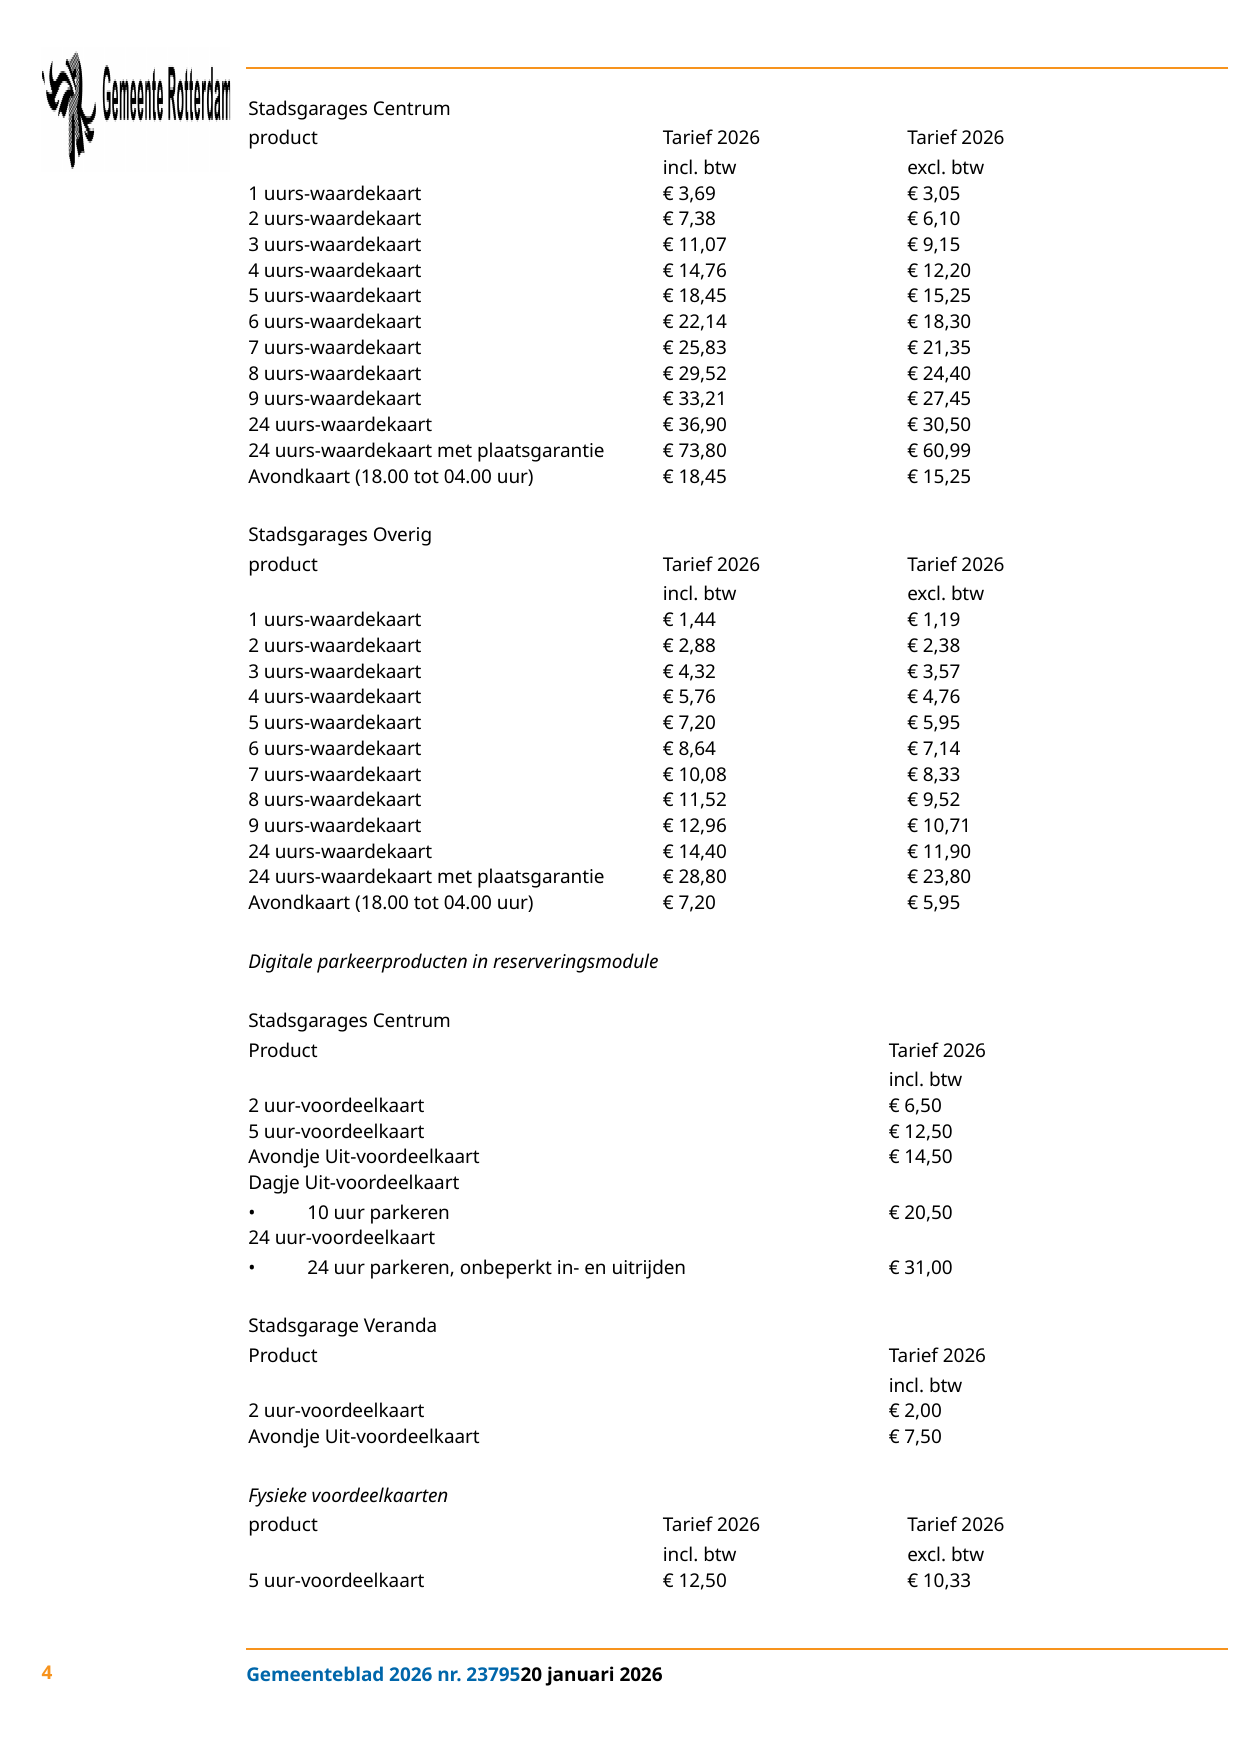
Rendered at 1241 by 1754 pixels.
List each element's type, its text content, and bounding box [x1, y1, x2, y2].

table_cell € 27,45 [907, 386, 1152, 411]
table_cell 6 uurs-waardekaart [248, 309, 663, 334]
table_header product [248, 1512, 663, 1567]
table_cell 4 uurs-waardekaart [248, 257, 663, 283]
table_header Tarief 2026 incl. btw [889, 1343, 1152, 1398]
table_cell € 2,00 [889, 1398, 1152, 1423]
table_cell 3 uurs-waardekaart [248, 658, 663, 683]
table_cell € 7,50 [889, 1424, 1152, 1449]
table_cell € 5,95 [907, 709, 1152, 735]
table_header Tarief 2026 incl. btw [663, 1512, 907, 1567]
table_cell € 9,52 [907, 786, 1152, 812]
table_cell € 11,07 [663, 231, 907, 257]
table_cell € 15,25 [907, 463, 1152, 488]
table_cell € 12,96 [663, 812, 907, 838]
table_cell 4 uurs-waardekaart [248, 684, 663, 709]
table_cell € 8,64 [663, 735, 907, 761]
table_cell € 12,50 [663, 1567, 907, 1593]
table_cell € 22,14 [663, 309, 907, 334]
table_cell € 4,76 [907, 684, 1152, 709]
table_cell € 1,19 [907, 606, 1152, 632]
table_cell Avondkaart (18.00 tot 04.00 uur) [248, 889, 663, 915]
table_cell 24 uurs-waardekaart met plaatsgarantie [248, 864, 663, 889]
picture [41, 47, 231, 172]
table_cell € 6,10 [907, 206, 1152, 231]
table_cell 8 uurs-waardekaart [248, 786, 663, 812]
table_cell 5 uurs-waardekaart [248, 283, 663, 308]
table_cell € 1,44 [663, 606, 907, 632]
table_cell € 23,80 [907, 864, 1152, 889]
table_cell 7 uurs-waardekaart [248, 334, 663, 360]
table_cell € 21,35 [907, 334, 1152, 360]
table_cell € 15,25 [907, 283, 1152, 308]
table_header product [248, 125, 663, 180]
table_cell € 29,52 [663, 360, 907, 386]
table_cell 1 uurs-waardekaart [248, 180, 663, 206]
table_cell € 18,30 [907, 309, 1152, 334]
text Stadsgarages Centrum [248, 95, 1152, 121]
table_cell € 5,76 [663, 684, 907, 709]
text Stadsgarages Centrum [248, 1007, 1152, 1033]
table_cell € 4,32 [663, 658, 907, 683]
table_header Tarief 2026 excl. btw [907, 125, 1152, 180]
table_cell € 14,50 [889, 1144, 1152, 1169]
table_cell Avondje Uit-voordeelkaart [248, 1144, 888, 1169]
table_header Tarief 2026 excl. btw [907, 551, 1152, 606]
table_cell € 20,50 [889, 1169, 1152, 1224]
table_cell 5 uurs-waardekaart [248, 709, 663, 735]
table_cell € 11,52 [663, 786, 907, 812]
table_cell € 10,33 [907, 1567, 1152, 1593]
table_cell € 11,90 [907, 838, 1152, 864]
table_cell 5 uur-voordeelkaart [248, 1567, 663, 1593]
table_cell 5 uur-voordeelkaart [248, 1118, 888, 1143]
table_cell 8 uurs-waardekaart [248, 360, 663, 386]
table_cell € 7,20 [663, 709, 907, 735]
table_cell € 33,21 [663, 386, 907, 411]
table_cell € 14,76 [663, 257, 907, 283]
text Stadsgarage Veranda [248, 1313, 1152, 1338]
table_header Tarief 2026 incl. btw [663, 551, 907, 606]
text Fysieke voordeelkaarten [248, 1482, 1152, 1508]
table_cell 2 uur-voordeelkaart [248, 1398, 888, 1423]
table_cell € 10,08 [663, 761, 907, 786]
table_cell 6 uurs-waardekaart [248, 735, 663, 761]
table_cell € 18,45 [663, 463, 907, 488]
table_cell € 28,80 [663, 864, 907, 889]
table_cell € 73,80 [663, 437, 907, 463]
table_cell 9 uurs-waardekaart [248, 386, 663, 411]
table_cell Dagje Uit-voordeelkaart 10 uur parkeren [248, 1169, 888, 1224]
table_cell € 3,69 [663, 180, 907, 206]
table_cell € 2,88 [663, 632, 907, 658]
table_cell € 6,50 [889, 1092, 1152, 1118]
table_header Product [248, 1343, 888, 1398]
table_cell € 7,38 [663, 206, 907, 231]
table_header Product [248, 1037, 888, 1092]
table_cell € 30,50 [907, 411, 1152, 437]
table_cell € 60,99 [907, 437, 1152, 463]
table_cell € 25,83 [663, 334, 907, 360]
table_cell € 31,00 [889, 1225, 1152, 1280]
table_cell € 9,15 [907, 231, 1152, 257]
table_header product [248, 551, 663, 606]
table_cell Avondje Uit-voordeelkaart [248, 1424, 888, 1449]
table_header Tarief 2026 incl. btw [889, 1037, 1152, 1092]
table_cell 7 uurs-waardekaart [248, 761, 663, 786]
table_cell € 36,90 [663, 411, 907, 437]
table_cell Avondkaart (18.00 tot 04.00 uur) [248, 463, 663, 488]
table_cell 3 uurs-waardekaart [248, 231, 663, 257]
table_cell € 24,40 [907, 360, 1152, 386]
table_cell 24 uurs-waardekaart [248, 838, 663, 864]
table_cell € 2,38 [907, 632, 1152, 658]
table_header Tarief 2026 incl. btw [663, 125, 907, 180]
table_cell € 7,14 [907, 735, 1152, 761]
table_cell 2 uurs-waardekaart [248, 632, 663, 658]
table_cell € 18,45 [663, 283, 907, 308]
table_cell € 8,33 [907, 761, 1152, 786]
table_cell 9 uurs-waardekaart [248, 812, 663, 838]
table_cell € 5,95 [907, 889, 1152, 915]
table_cell € 12,20 [907, 257, 1152, 283]
table_cell 24 uur-voordeelkaart 24 uur parkeren, onbeperkt in- en uitrijden [248, 1225, 888, 1280]
text Stadsgarages Overig [248, 521, 1152, 547]
table_cell 2 uurs-waardekaart [248, 206, 663, 231]
table_cell 1 uurs-waardekaart [248, 606, 663, 632]
table_cell € 12,50 [889, 1118, 1152, 1143]
table_cell € 10,71 [907, 812, 1152, 838]
text Digitale parkeerproducten in reserveringsmodule [248, 948, 1152, 974]
table_header Tarief 2026 excl. btw [907, 1512, 1152, 1567]
table_cell 24 uurs-waardekaart met plaatsgarantie [248, 437, 663, 463]
table_cell € 7,20 [663, 889, 907, 915]
table_cell € 3,05 [907, 180, 1152, 206]
table_cell € 14,40 [663, 838, 907, 864]
table_cell € 3,57 [907, 658, 1152, 683]
table_cell 24 uurs-waardekaart [248, 411, 663, 437]
table_cell 2 uur-voordeelkaart [248, 1092, 888, 1118]
